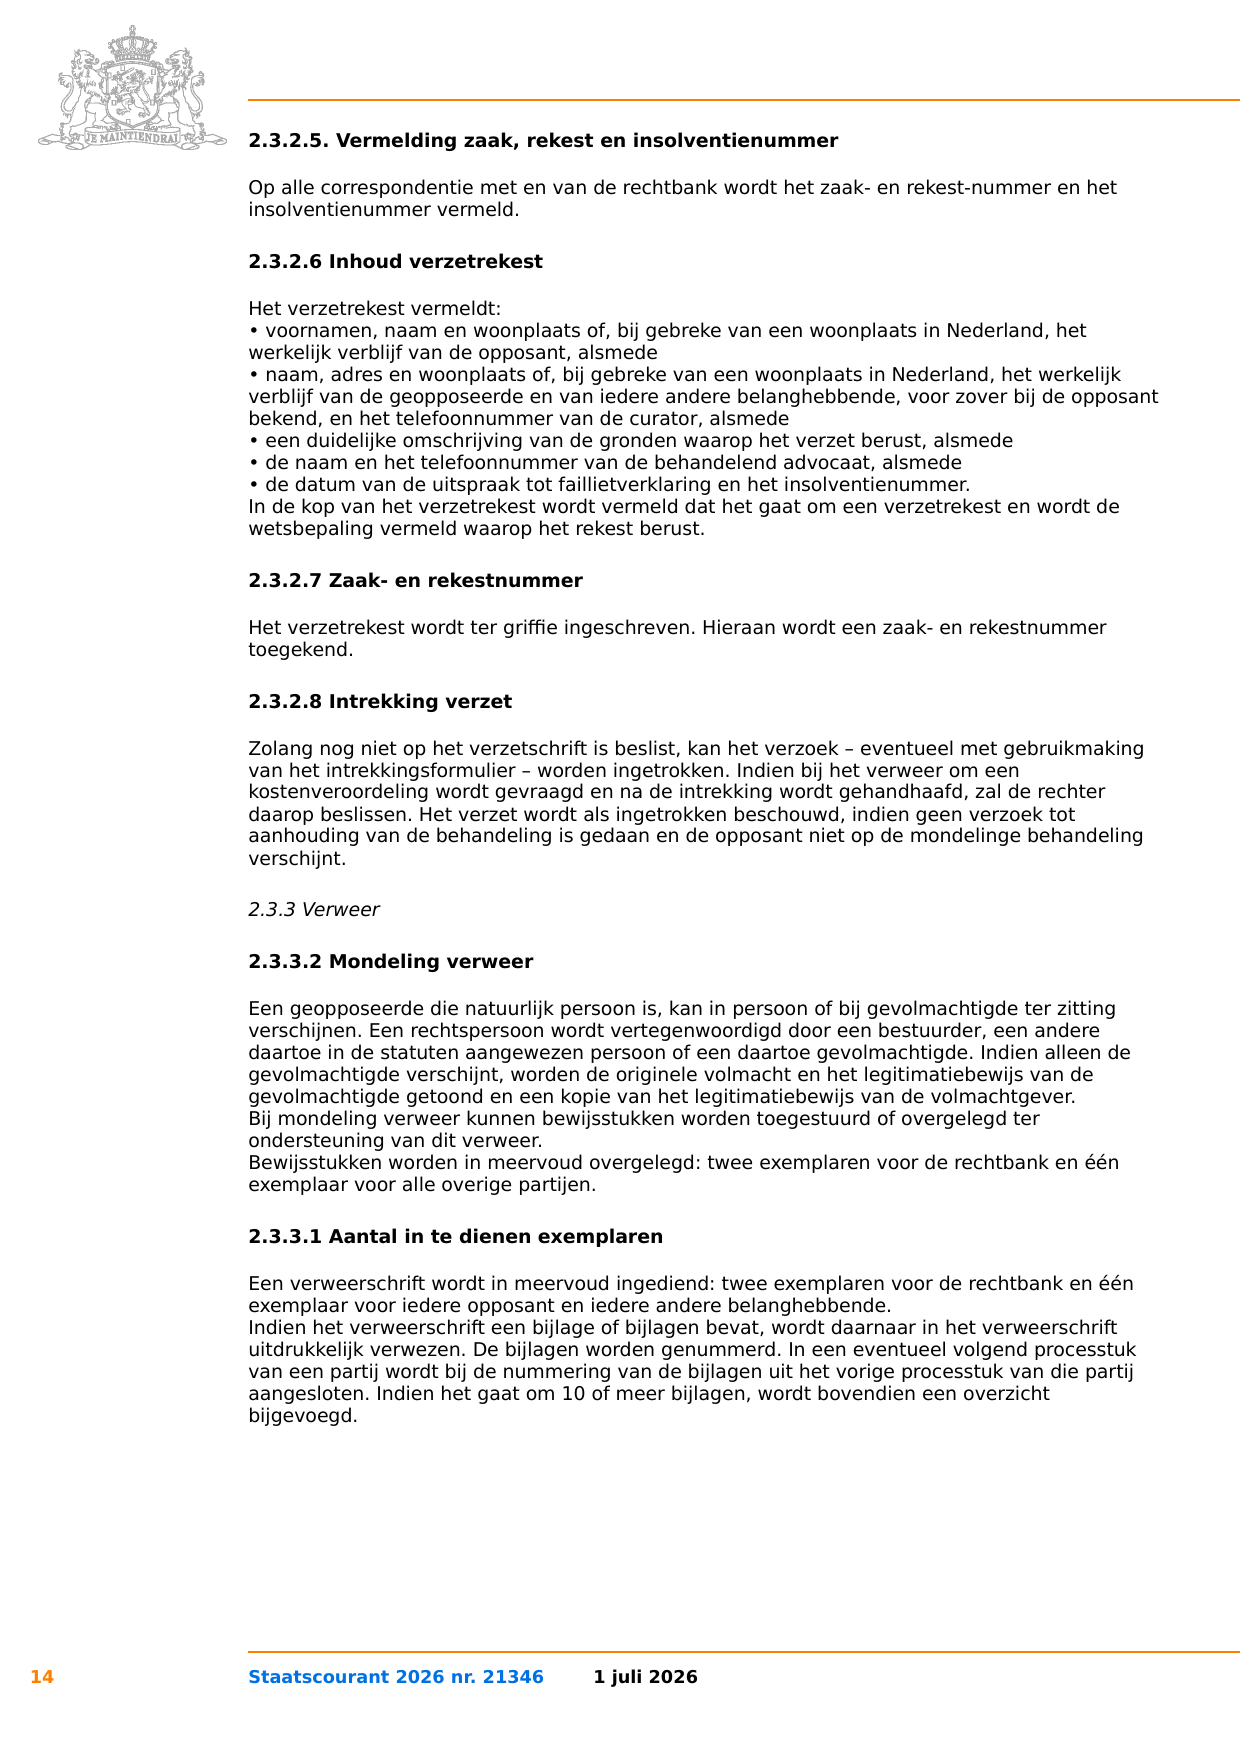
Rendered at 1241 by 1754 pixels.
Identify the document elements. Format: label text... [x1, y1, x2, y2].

text • de naam en het telefoonnummer van de behandelend advocaat, alsmede [248, 452, 1163, 474]
text Bij mondeling verweer kunnen bewijsstukken worden toegestuurd of overgelegd ter ondersteuning van dit verweer. [248, 1108, 1163, 1152]
text Zolang nog niet op het verzetschrift is beslist, kan het verzoek – eventueel met gebruikmaking van het intrekkingsformulier – worden ingetrokken. Indien bij het verweer om een kostenveroordeling wordt gevraagd en na de intrekking wordt gehandhaafd, zal de rechter daarop beslissen. Het verzet wordt als ingetrokken beschouwd, indien geen verzoek tot aanhouding van de behandeling is gedaan en de opposant niet op de mondelinge behandeling verschijnt. [248, 737, 1163, 869]
subtitle 2.3.3.1 Aantal in te dienen exemplaren [248, 1226, 1163, 1248]
text Op alle correspondentie met en van de rechtbank wordt het zaak- en rekest-nummer en het insolventienummer vermeld. [248, 177, 1163, 221]
subtitle 2.3.2.6 Inhoud verzetrekest [248, 251, 1163, 273]
text • naam, adres en woonplaats of, bij gebreke van een woonplaats in Nederland, het werkelijk verblijf van de geopposeerde en van iedere andere belanghebbende, voor zover bij de opposant bekend, en het telefoonnummer van de curator, alsmede [248, 364, 1163, 430]
subtitle 2.3.2.7 Zaak- en rekestnummer [248, 569, 1163, 592]
text • voornamen, naam en woonplaats of, bij gebreke van een woonplaats in Nederland, het werkelijk verblijf van de opposant, alsmede [248, 320, 1163, 364]
subtitle 2.3.3.2 Mondeling verweer [248, 951, 1163, 973]
text • een duidelijke omschrijving van de gronden waarop het verzet berust, alsmede [248, 430, 1163, 452]
subtitle 2.3.3 Verweer [248, 899, 1163, 921]
text Het verzetrekest wordt ter griffie ingeschreven. Hieraan wordt een zaak- en rekestnummer toegekend. [248, 617, 1163, 661]
subtitle 2.3.2.8 Intrekking verzet [248, 691, 1163, 712]
text Het verzetrekest vermeldt: [248, 298, 1163, 320]
text Een verweerschrift wordt in meervoud ingediend: twee exemplaren voor de rechtbank en één exemplaar voor iedere opposant en iedere andere belanghebbende. [248, 1273, 1163, 1317]
text In de kop van het verzetrekest wordt vermeld dat het gaat om een verzetrekest en wordt de wetsbepaling vermeld waarop het rekest berust. [248, 496, 1163, 539]
picture [38, 25, 227, 150]
text Indien het verweerschrift een bijlage of bijlagen bevat, wordt daarnaar in het verweerschrift uitdrukkelijk verwezen. De bijlagen worden genummerd. In een eventueel volgend processtuk van een partij wordt bij de nummering van de bijlagen uit het vorige processtuk van die partij aangesloten. Indien het gaat om 10 of meer bijlagen, wordt bovendien een overzicht bijgevoegd. [248, 1317, 1163, 1427]
subtitle 2.3.2.5. Vermelding zaak, rekest en insolventienummer [248, 130, 1163, 152]
text Bewijsstukken worden in meervoud overgelegd: twee exemplaren voor de rechtbank en één exemplaar voor alle overige partijen. [248, 1152, 1163, 1196]
text • de datum van de uitspraak tot faillietverklaring en het insolventienummer. [248, 474, 1163, 496]
text Een geopposeerde die natuurlijk persoon is, kan in persoon of bij gevolmachtigde ter zitting verschijnen. Een rechtspersoon wordt vertegenwoordigd door een bestuurder, een andere daartoe in de statuten aangewezen persoon of een daartoe gevolmachtigde. Indien alleen de gevolmachtigde verschijnt, worden de originele volmacht en het legitimatiebewijs van de gevolmachtigde getoond en een kopie van het legitimatiebewijs van de volmachtgever. [248, 998, 1163, 1108]
